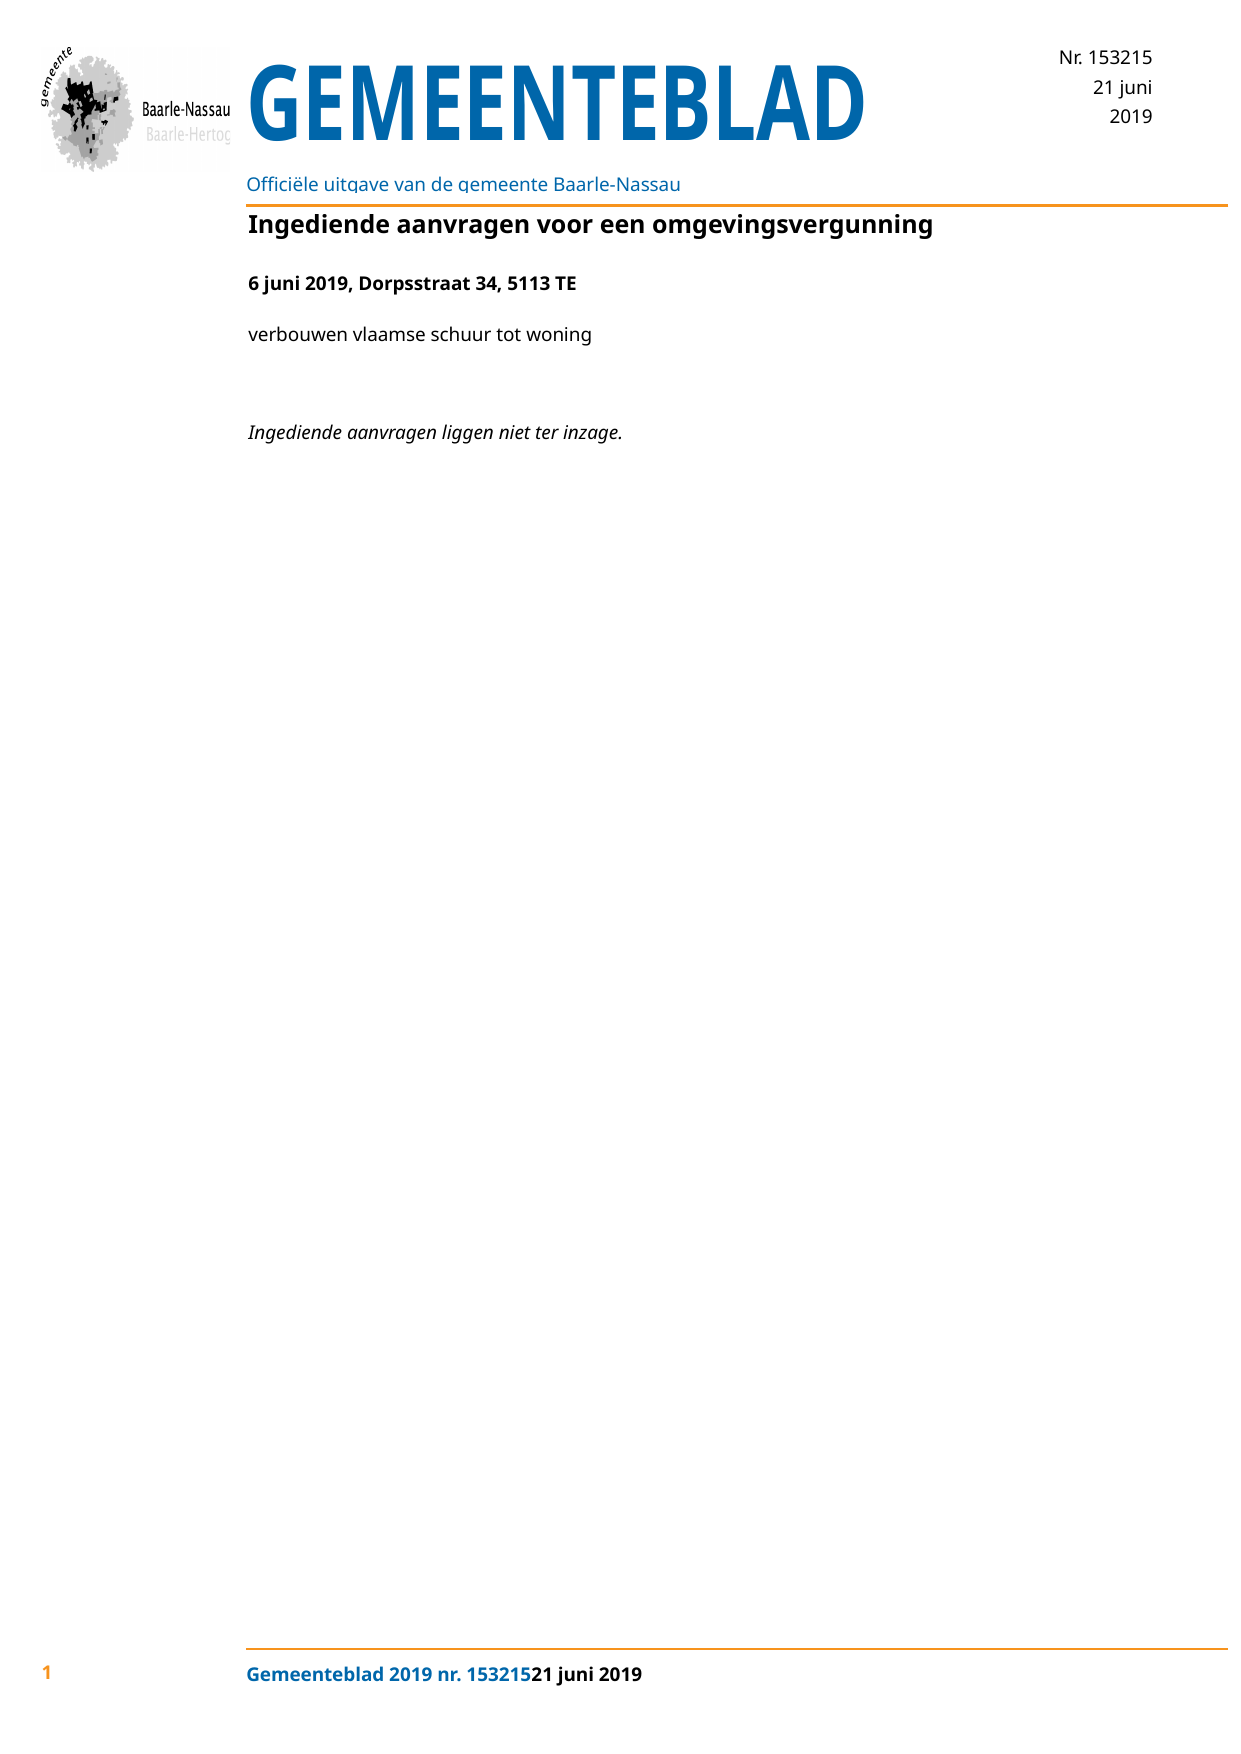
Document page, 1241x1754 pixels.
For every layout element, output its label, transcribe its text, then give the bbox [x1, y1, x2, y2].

text Ingediende aanvragen liggen niet ter inzage. [248, 419, 1152, 445]
picture [41, 47, 231, 172]
text 6 juni 2019, Dorpsstraat 34, 5113 TE [248, 270, 1152, 296]
text Ingediende aanvragen voor een omgevingsvergunning [248, 207, 1152, 241]
text verbouwen vlaamse schuur tot woning [248, 321, 1152, 346]
